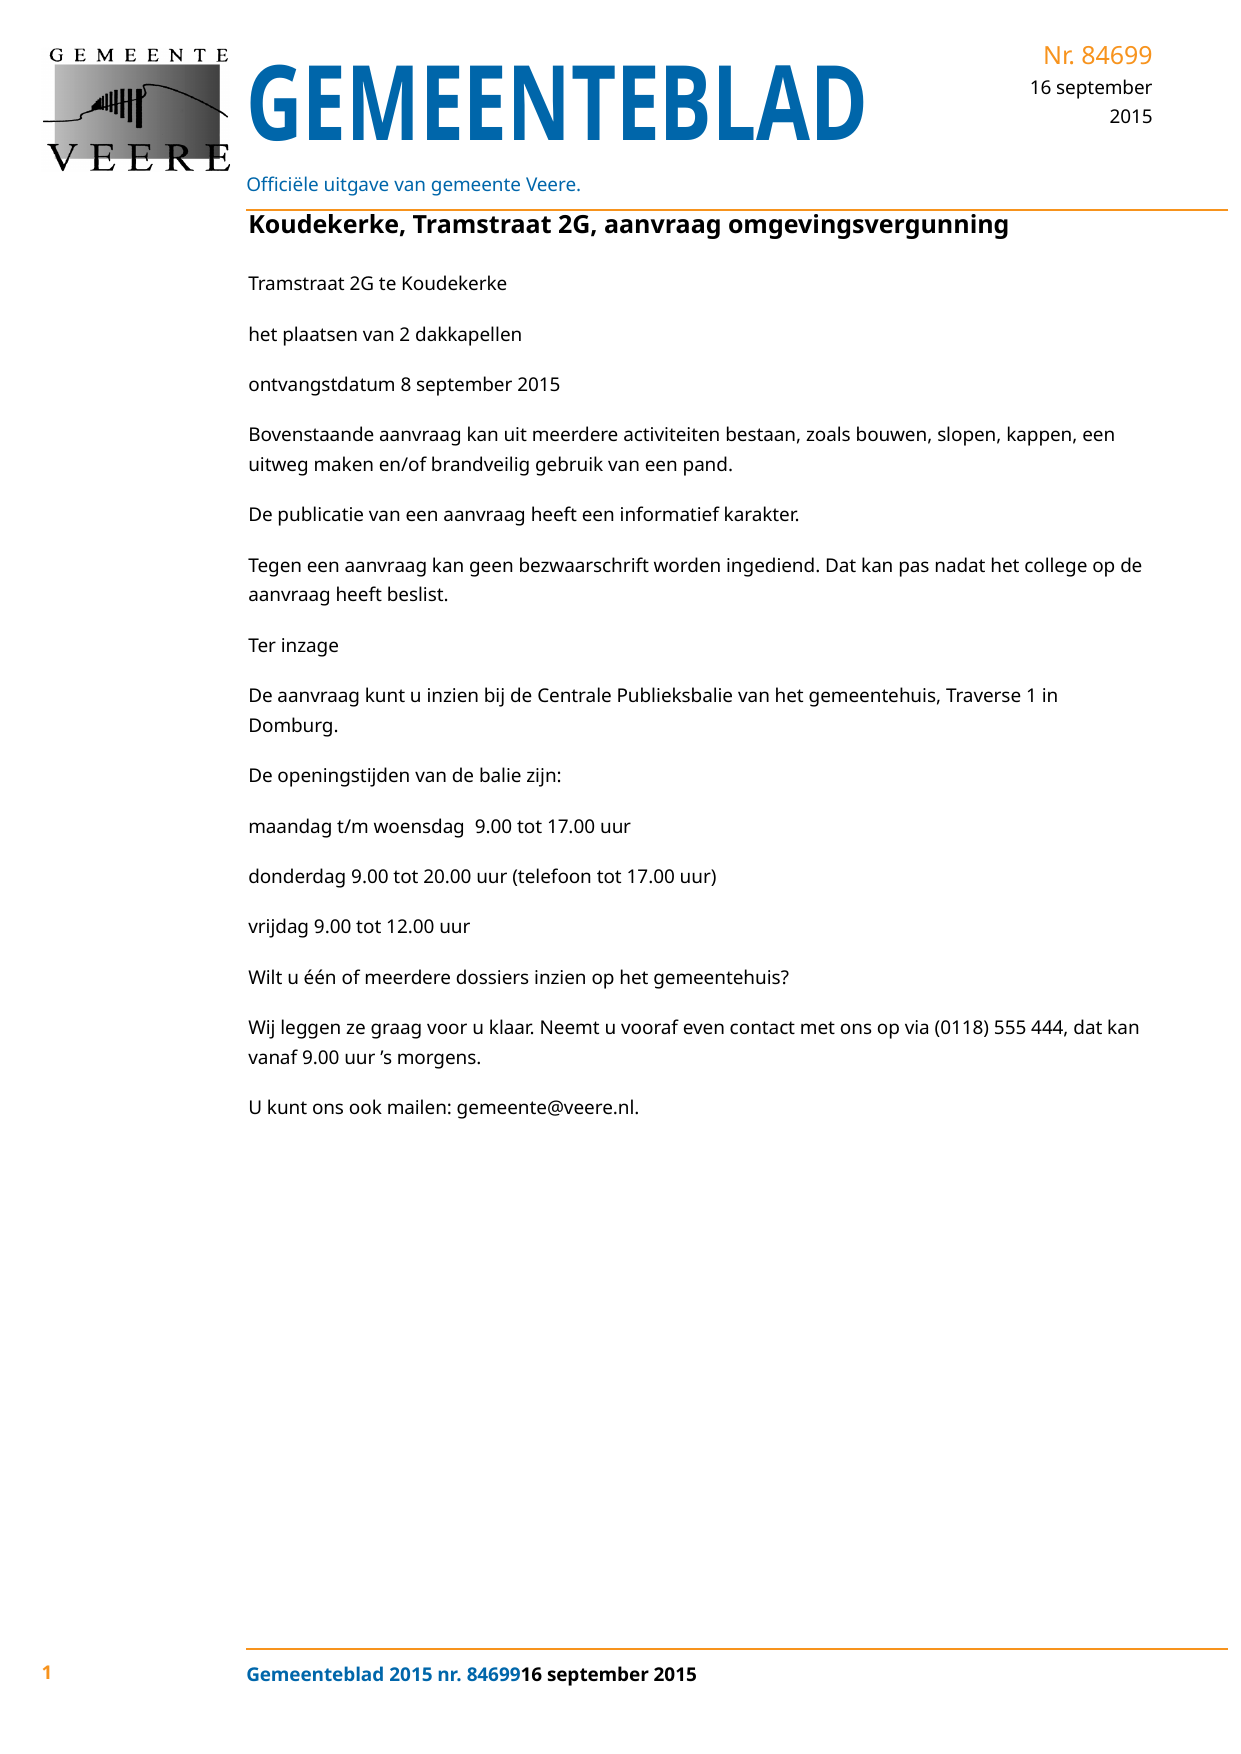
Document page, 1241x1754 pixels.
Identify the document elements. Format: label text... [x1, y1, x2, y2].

text De publicatie van een aanvraag heeft een informatief karakter. [248, 502, 1152, 527]
text donderdag 9.00 tot 20.00 uur (telefoon tot 17.00 uur) [248, 863, 1152, 889]
picture [41, 47, 231, 172]
text De openingstijden van de balie zijn: [248, 762, 1152, 788]
text vrijdag 9.00 tot 12.00 uur [248, 914, 1152, 939]
text Koudekerke, Tramstraat 2G, aanvraag omgevingsvergunning [248, 211, 1152, 241]
text De aanvraag kunt u inzien bij de Centrale Publieksbalie van het gemeentehuis, Traverse 1 in Domburg. [248, 682, 1152, 738]
text het plaatsen van 2 dakkapellen [248, 321, 1152, 346]
text Tramstraat 2G te Koudekerke [248, 270, 1152, 296]
text ontvangstdatum 8 september 2015 [248, 371, 1152, 397]
text U kunt ons ook mailen: gemeente@veere.nl. [248, 1094, 1152, 1120]
text Wilt u één of meerdere dossiers inzien op het gemeentehuis? [248, 964, 1152, 990]
text Ter inzage [248, 632, 1152, 658]
text Wij leggen ze graag voor u klaar. Neemt u vooraf even contact met ons op via (0118) 555 444, dat kan vanaf 9.00 uur ’s morgens. [248, 1014, 1152, 1070]
text Tegen een aanvraag kan geen bezwaarschrift worden ingediend. Dat kan pas nadat het college op de aanvraag heeft beslist. [248, 552, 1152, 607]
text maandag t/m woensdag 9.00 tot 17.00 uur [248, 813, 1152, 838]
text Bovenstaande aanvraag kan uit meerdere activiteiten bestaan, zoals bouwen, slopen, kappen, een uitweg maken en/of brandveilig gebruik van een pand. [248, 422, 1152, 477]
